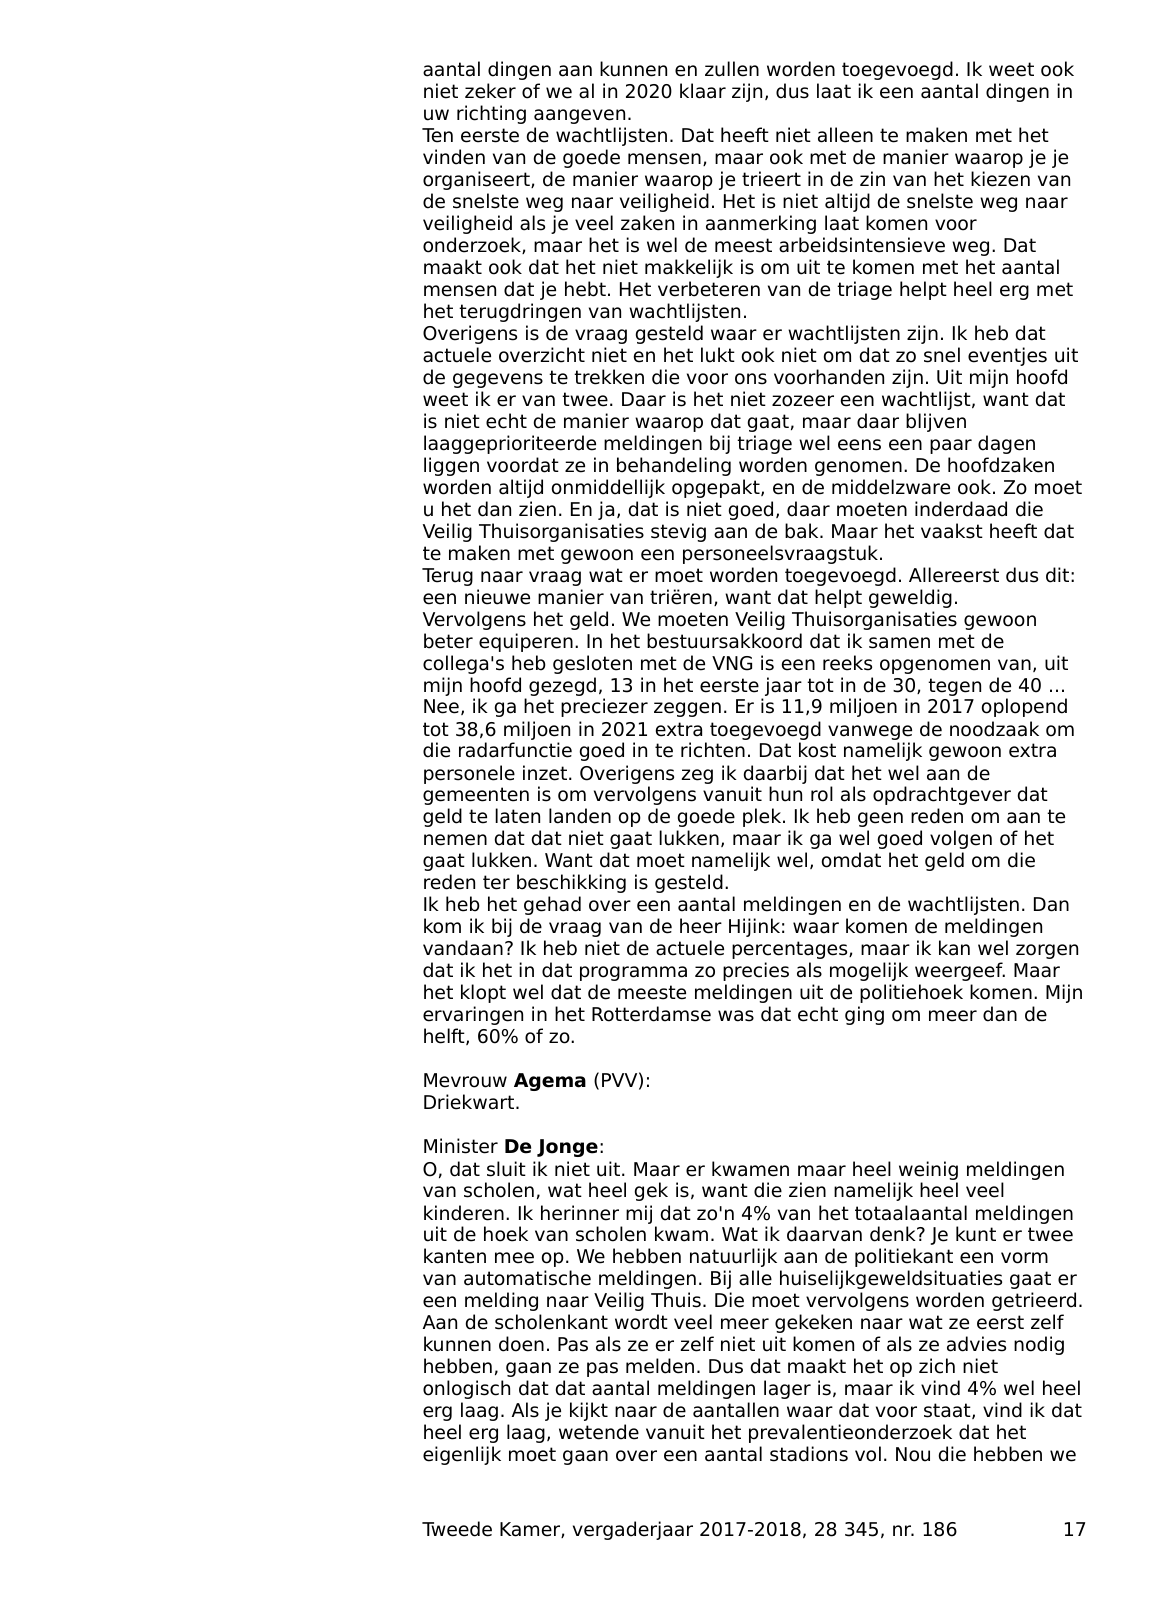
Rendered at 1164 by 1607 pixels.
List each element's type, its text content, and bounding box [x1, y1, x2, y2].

text aantal dingen aan kunnen en zullen worden toegevoegd. Ik weet ook niet zeker of we al in 2020 klaar zijn, dus laat ik een aantal dingen in uw richting aangeven. [422, 59, 1087, 125]
text Terug naar vraag wat er moet worden toegevoegd. Allereerst dus dit: een nieuwe manier van triëren, want dat helpt geweldig. [422, 564, 1087, 608]
text Mevrouw Agema (PVV): [422, 1070, 1087, 1092]
text O, dat sluit ik niet uit. Maar er kwamen maar heel weinig meldingen van scholen, wat heel gek is, want die zien namelijk heel veel kinderen. Ik herinner mij dat zo'n 4% van het totaalaantal meldingen uit de hoek van scholen kwam. Wat ik daarvan denk? Je kunt er twee kanten mee op. We hebben natuurlijk aan de politiekant een vorm van automatische meldingen. Bij alle huiselijkgeweldsituaties gaat er een melding naar Veilig Thuis. Die moet vervolgens worden getrieerd. Aan de scholenkant wordt veel meer gekeken naar wat ze eerst zelf kunnen doen. Pas als ze er zelf niet uit komen of als ze advies nodig hebben, gaan ze pas melden. Dus dat maakt het op zich niet onlogisch dat dat aantal meldingen lager is, maar ik vind 4% wel heel erg laag. Als je kijkt naar de aantallen waar dat voor staat, vind ik dat heel erg laag, wetende vanuit het prevalentieonderzoek dat het eigenlijk moet gaan over een aantal stadions vol. Nou die hebben we [422, 1158, 1087, 1466]
text Ten eerste de wachtlijsten. Dat heeft niet alleen te maken met het vinden van de goede mensen, maar ook met de manier waarop je je organiseert, de manier waarop je trieert in de zin van het kiezen van de snelste weg naar veiligheid. Het is niet altijd de snelste weg naar veiligheid als je veel zaken in aanmerking laat komen voor onderzoek, maar het is wel de meest arbeidsintensieve weg. Dat maakt ook dat het niet makkelijk is om uit te komen met het aantal mensen dat je hebt. Het verbeteren van de triage helpt heel erg met het terugdringen van wachtlijsten. [422, 125, 1087, 323]
text Overigens is de vraag gesteld waar er wachtlijsten zijn. Ik heb dat actuele overzicht niet en het lukt ook niet om dat zo snel eventjes uit de gegevens te trekken die voor ons voorhanden zijn. Uit mijn hoofd weet ik er van twee. Daar is het niet zozeer een wachtlijst, want dat is niet echt de manier waarop dat gaat, maar daar blijven laaggeprioriteerde meldingen bij triage wel eens een paar dagen liggen voordat ze in behandeling worden genomen. De hoofdzaken worden altijd onmiddellijk opgepakt, en de middelzware ook. Zo moet u het dan zien. En ja, dat is niet goed, daar moeten inderdaad die Veilig Thuisorganisaties stevig aan de bak. Maar het vaakst heeft dat te maken met gewoon een personeelsvraagstuk. [422, 323, 1087, 564]
text Vervolgens het geld. We moeten Veilig Thuisorganisaties gewoon beter equiperen. In het bestuursakkoord dat ik samen met de collega's heb gesloten met de VNG is een reeks opgenomen van, uit mijn hoofd gezegd, 13 in het eerste jaar tot in de 30, tegen de 40 ... Nee, ik ga het preciezer zeggen. Er is 11,9 miljoen in 2017 oplopend tot 38,6 miljoen in 2021 extra toegevoegd vanwege de noodzaak om die radarfunctie goed in te richten. Dat kost namelijk gewoon extra personele inzet. Overigens zeg ik daarbij dat het wel aan de gemeenten is om vervolgens vanuit hun rol als opdrachtgever dat geld te laten landen op de goede plek. Ik heb geen reden om aan te nemen dat dat niet gaat lukken, maar ik ga wel goed volgen of het gaat lukken. Want dat moet namelijk wel, omdat het geld om die reden ter beschikking is gesteld. [422, 608, 1087, 894]
text Minister De Jonge: [422, 1136, 1087, 1158]
text Ik heb het gehad over een aantal meldingen en de wachtlijsten. Dan kom ik bij de vraag van de heer Hijink: waar komen de meldingen vandaan? Ik heb niet de actuele percentages, maar ik kan wel zorgen dat ik het in dat programma zo precies als mogelijk weergeef. Maar het klopt wel dat de meeste meldingen uit de politiehoek komen. Mijn ervaringen in het Rotterdamse was dat echt ging om meer dan de helft, 60% of zo. [422, 894, 1087, 1048]
text Driekwart. [422, 1092, 1087, 1114]
